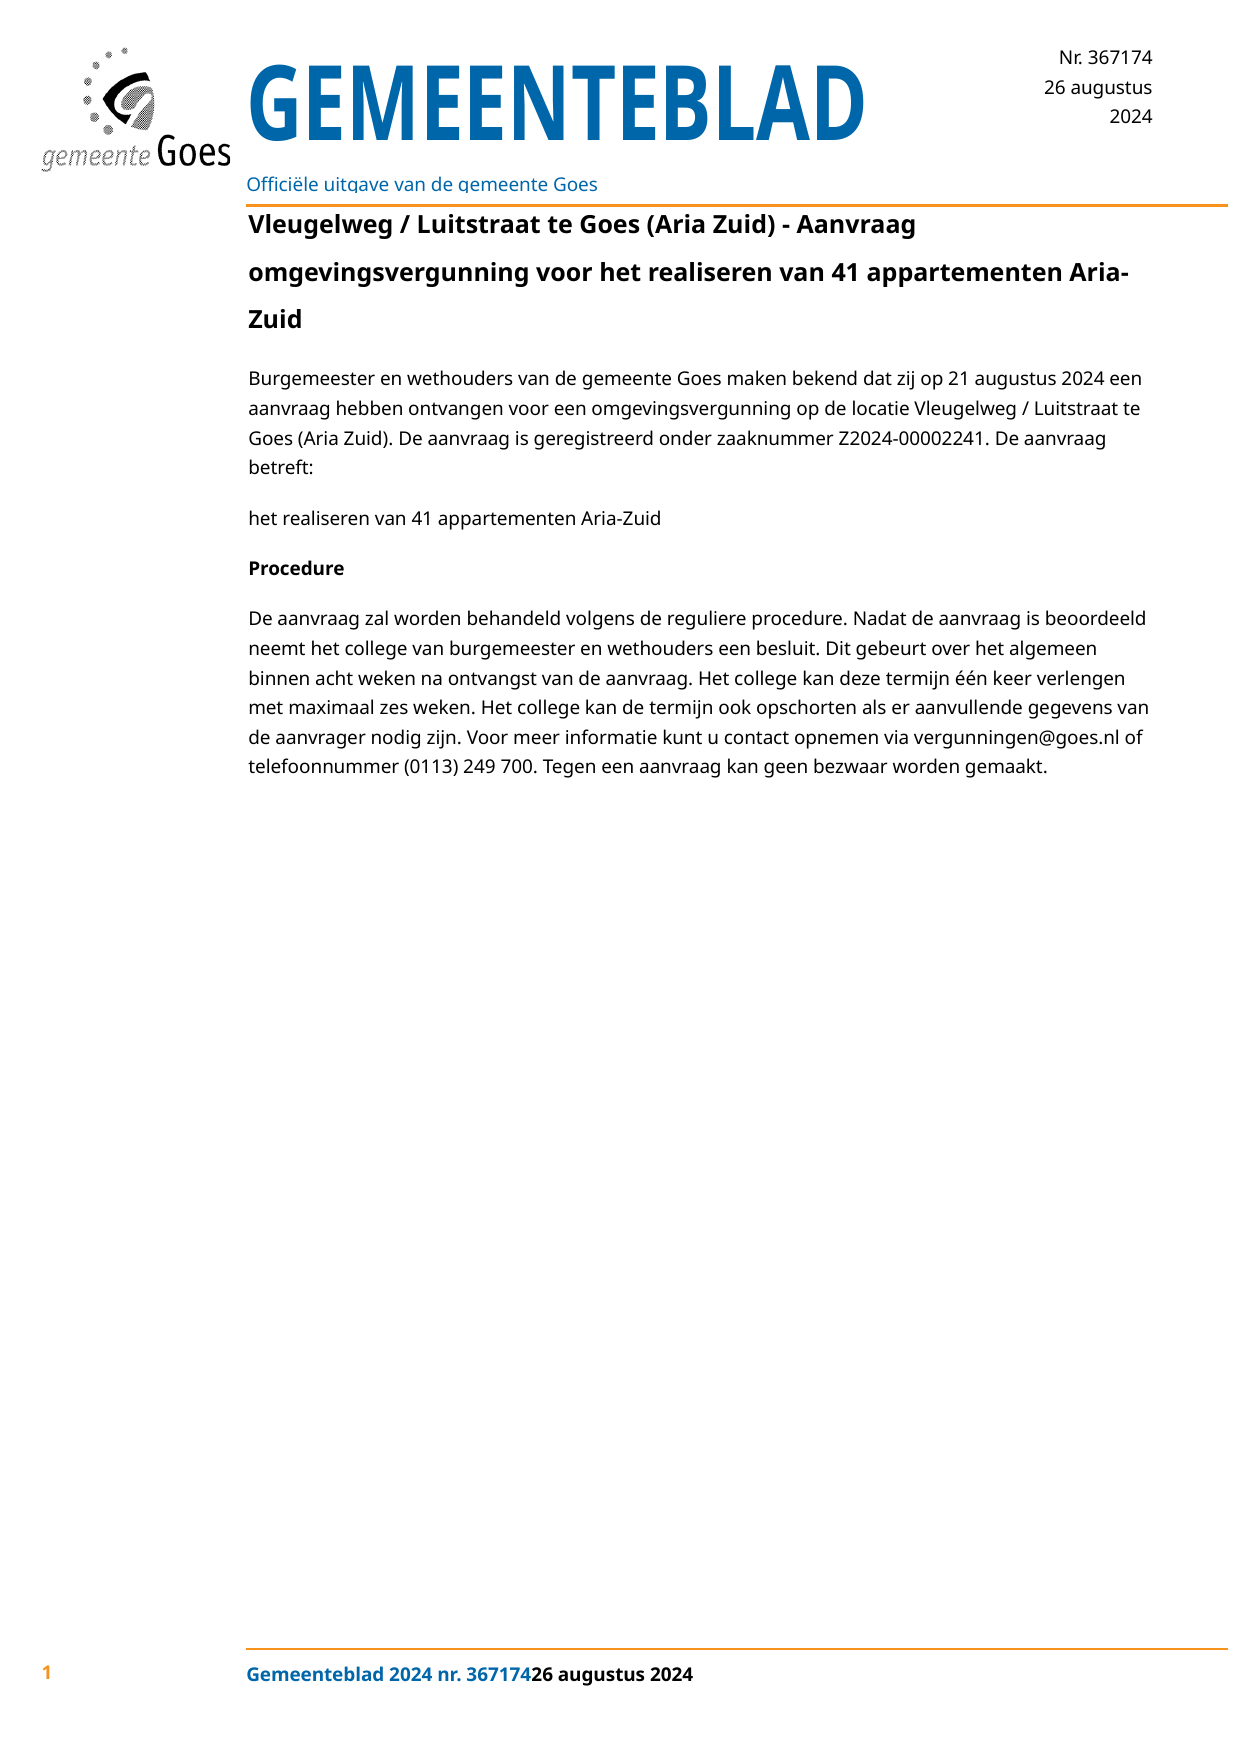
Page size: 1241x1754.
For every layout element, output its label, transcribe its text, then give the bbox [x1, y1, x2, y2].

text Burgemeester en wethouders van de gemeente Goes maken bekend dat zij op 21 augustus 2024 een aanvraag hebben ontvangen voor een omgevingsvergunning op de locatie Vleugelweg / Luitstraat te Goes (Aria Zuid). De aanvraag is geregistreerd onder zaaknummer Z2024-00002241. De aanvraag betreft: [248, 366, 1152, 480]
picture [41, 47, 231, 172]
text het realiseren van 41 appartementen Aria-Zuid [248, 505, 1152, 530]
text Vleugelweg / Luitstraat te Goes (Aria Zuid) - Aanvraag omgevingsvergunning voor het realiseren van 41 appartementen Aria-Zuid [248, 207, 1152, 336]
text Procedure [248, 555, 1152, 581]
text De aanvraag zal worden behandeld volgens de reguliere procedure. Nadat de aanvraag is beoordeeld neemt het college van burgemeester en wethouders een besluit. Dit gebeurt over het algemeen binnen acht weken na ontvangst van de aanvraag. Het college kan deze termijn één keer verlengen met maximaal zes weken. Het college kan de termijn ook opschorten als er aanvullende gegevens van de aanvrager nodig zijn. Voor meer informatie kunt u contact opnemen via vergunningen@goes.nl of telefoonnummer (0113) 249 700. Tegen een aanvraag kan geen bezwaar worden gemaakt. [248, 606, 1152, 779]
